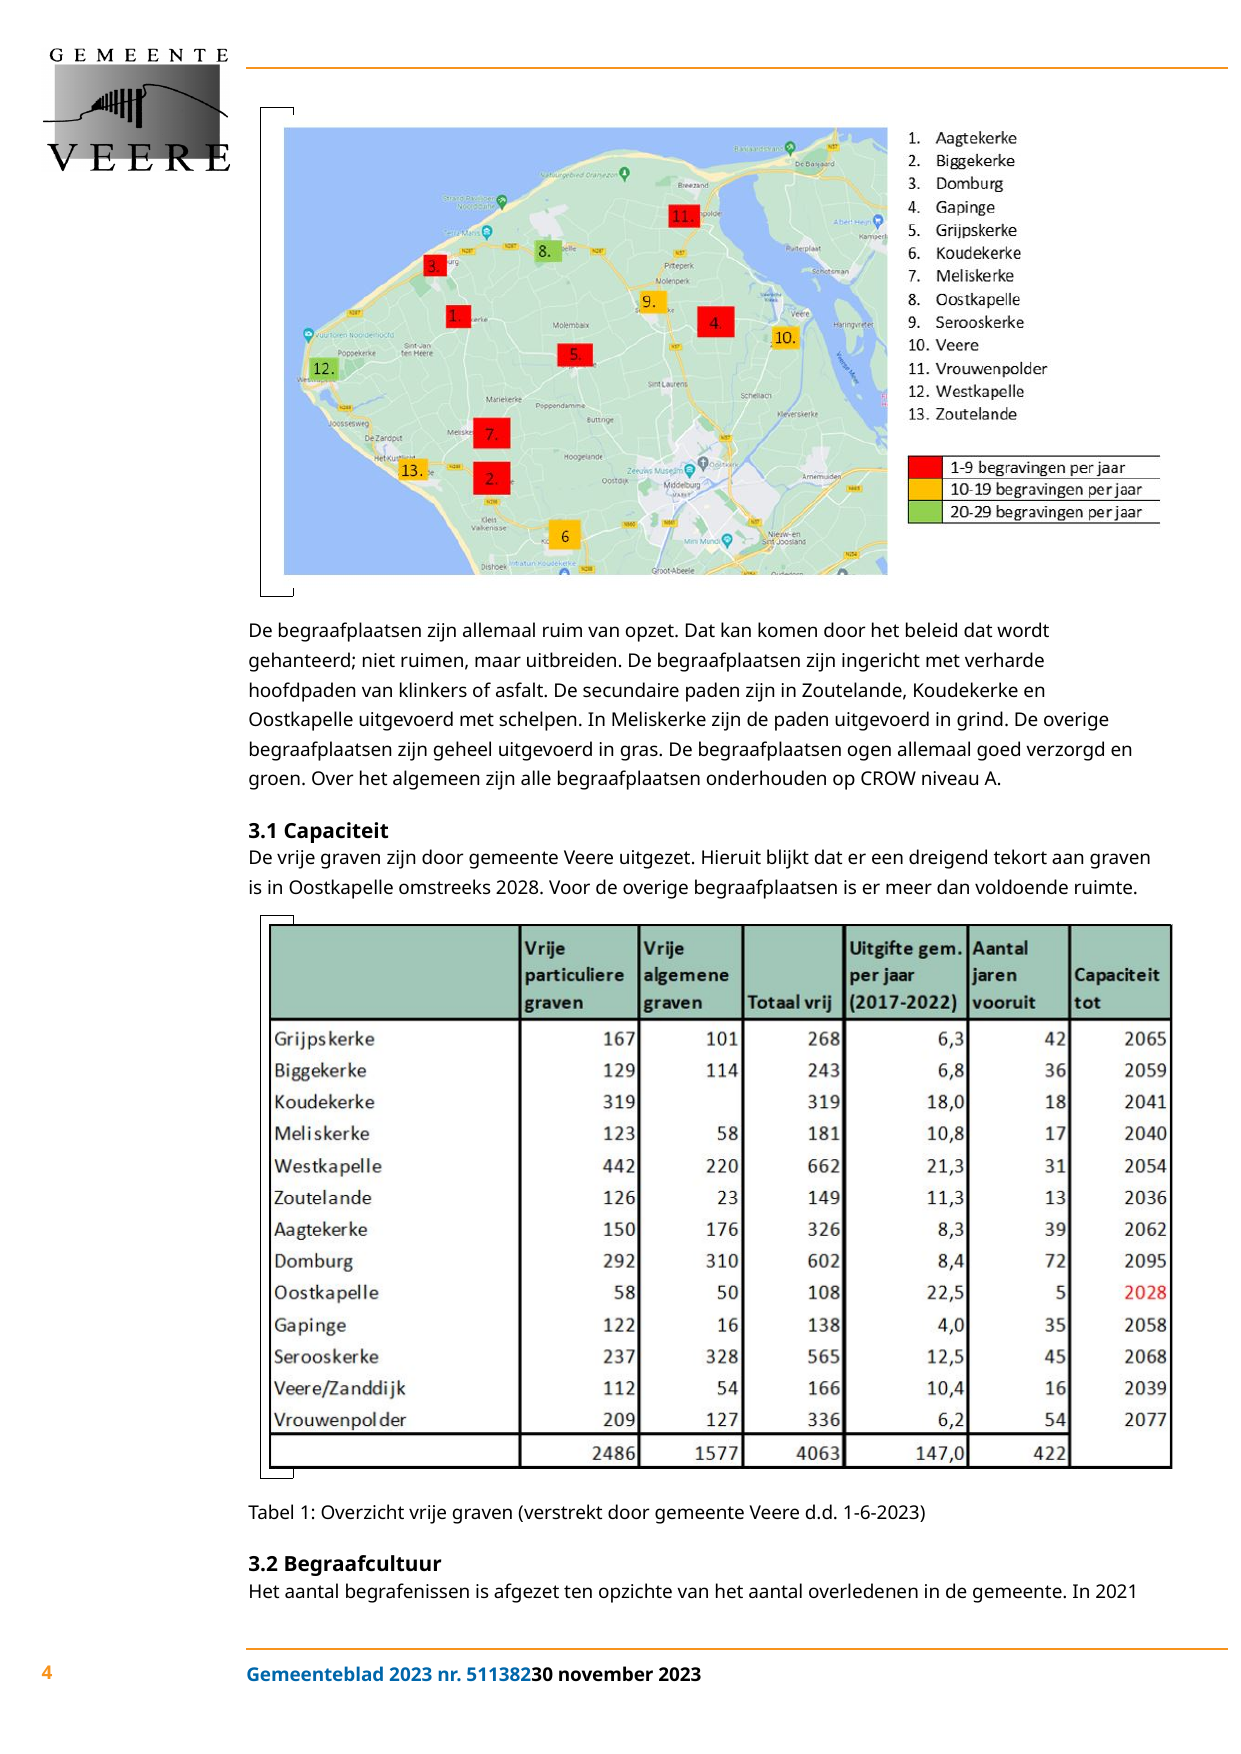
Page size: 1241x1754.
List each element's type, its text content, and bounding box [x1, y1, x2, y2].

picture [268, 115, 1173, 588]
text Het aantal begrafenissen is afgezet ten opzichte van het aantal overledenen in de gemeente. In 2021 [248, 1578, 1152, 1604]
picture [268, 924, 1173, 1469]
text 3.1 Capaciteit [248, 816, 1152, 844]
text 3.2 Begraafcultuur [248, 1549, 1152, 1578]
text De begraafplaatsen zijn allemaal ruim van opzet. Dat kan komen door het beleid dat wordt gehanteerd; niet ruimen, maar uitbreiden. De begraafplaatsen zijn ingericht met verharde hoofdpaden van klinkers of asfalt. De secundaire paden zijn in Zoutelande, Koudekerke en Oostkapelle uitgevoerd met schelpen. In Meliskerke zijn de paden uitgevoerd in grind. De overige begraafplaatsen zijn geheel uitgevoerd in gras. De begraafplaatsen ogen allemaal goed verzorgd en groen. Over het algemeen zijn alle begraafplaatsen onderhouden op CROW niveau A. [248, 618, 1152, 791]
text Tabel 1: Overzicht vrije graven (verstrekt door gemeente Veere d.d. 1-6-2023) [248, 1499, 1152, 1525]
text De vrije graven zijn door gemeente Veere uitgezet. Hieruit blijkt dat er een dreigend tekort aan graven is in Oostkapelle omstreeks 2028. Voor de overige begraafplaatsen is er meer dan voldoende ruimte. [248, 844, 1152, 900]
picture [41, 47, 231, 172]
